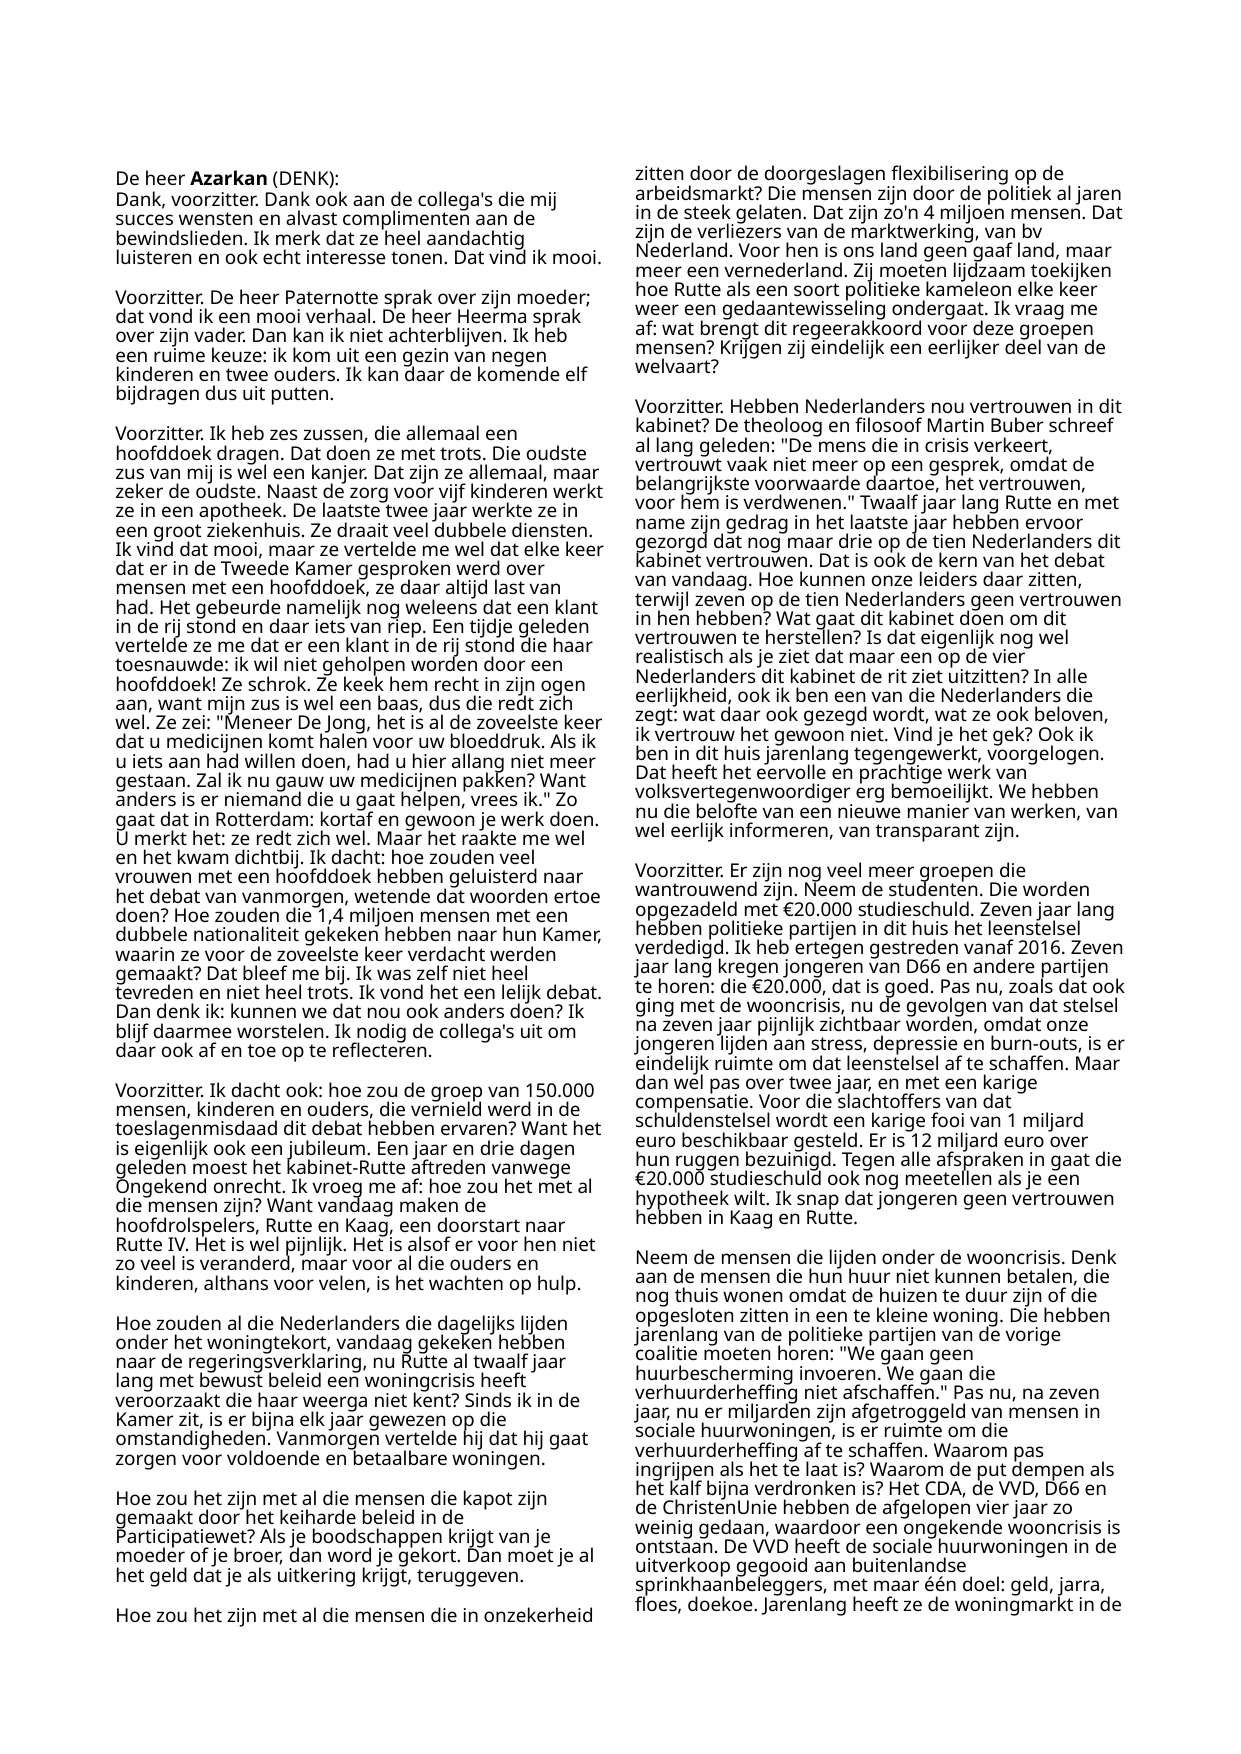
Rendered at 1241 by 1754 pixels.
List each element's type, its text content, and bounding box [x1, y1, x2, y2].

text De heer Azarkan (DENK): [115, 165, 605, 191]
text Voorzitter. Ik dacht ook: hoe zou de groep van 150.000 mensen, kinderen en ouders, die vernield werd in de toeslagenmisdaad dit debat hebben ervaren? Want het is eigenlijk ook een jubileum. Een jaar en drie dagen geleden moest het kabinet-Rutte aftreden vanwege Ongekend onrecht. Ik vroeg me af: hoe zou het met al die mensen zijn? Want vandaag maken de hoofdrolspelers, Rutte en Kaag, een doorstart naar Rutte IV. Het is wel pijnlijk. Het is alsof er voor hen niet zo veel is veranderd, maar voor al die ouders en kinderen, althans voor velen, is het wachten op hulp. [115, 1082, 605, 1294]
text Voorzitter. Ik heb zes zussen, die allemaal een hoofddoek dragen. Dat doen ze met trots. Die oudste zus van mij is wel een kanjer. Dat zijn ze allemaal, maar zeker de oudste. Naast de zorg voor vijf kinderen werkt ze in een apotheek. De laatste twee jaar werkte ze in een groot ziekenhuis. Ze draait veel dubbele diensten. Ik vind dat mooi, maar ze vertelde me wel dat elke keer dat er in de Tweede Kamer gesproken werd over mensen met een hoofddoek, ze daar altijd last van had. Het gebeurde namelijk nog weleens dat een klant in de rij stond en daar iets van riep. Een tijdje geleden vertelde ze me dat er een klant in de rij stond die haar toesnauwde: ik wil niet geholpen worden door een hoofddoek! Ze schrok. Ze keek hem recht in zijn ogen aan, want mijn zus is wel een baas, dus die redt zich wel. Ze zei: "Meneer De Jong, het is al de zoveelste keer dat u medicijnen komt halen voor uw bloeddruk. Als ik u iets aan had willen doen, had u hier allang niet meer gestaan. Zal ik nu gauw uw medicijnen pakken? Want anders is er niemand die u gaat helpen, vrees ik." Zo gaat dat in Rotterdam: kortaf en gewoon je werk doen. U merkt het: ze redt zich wel. Maar het raakte me wel en het kwam dichtbij. Ik dacht: hoe zouden veel vrouwen met een hoofddoek hebben geluisterd naar het debat van vanmorgen, wetende dat woorden ertoe doen? Hoe zouden die 1,4 miljoen mensen met een dubbele nationaliteit gekeken hebben naar hun Kamer, waarin ze voor de zoveelste keer verdacht werden gemaakt? Dat bleef me bij. Ik was zelf niet heel tevreden en niet heel trots. Ik vond het een lelijk debat. Dan denk ik: kunnen we dat nou ook anders doen? Ik blijf daarmee worstelen. Ik nodig de collega's uit om daar ook af en toe op te reflecteren. [115, 425, 605, 1061]
text Voorzitter. Er zijn nog veel meer groepen die wantrouwend zijn. Neem de studenten. Die worden opgezadeld met €20.000 studieschuld. Zeven jaar lang hebben politieke partijen in dit huis het leenstelsel verdedigd. Ik heb ertegen gestreden vanaf 2016. Zeven jaar lang kregen jongeren van D66 en andere partijen te horen: die €20.000, dat is goed. Pas nu, zoals dat ook ging met de wooncrisis, nu de gevolgen van dat stelsel na zeven jaar pijnlijk zichtbaar worden, omdat onze jongeren lijden aan stress, depressie en burn-outs, is er eindelijk ruimte om dat leenstelsel af te schaffen. Maar dan wel pas over twee jaar, en met een karige compensatie. Voor die slachtoffers van dat schuldenstelsel wordt een karige fooi van 1 miljard euro beschikbaar gesteld. Er is 12 miljard euro over hun ruggen bezuinigd. Tegen alle afspraken in gaat die €20.000 studieschuld ook nog meetellen als je een hypotheek wilt. Ik snap dat jongeren geen vertrouwen hebben in Kaag en Rutte. [635, 862, 1125, 1228]
text zitten door de doorgeslagen flexibilisering op de arbeidsmarkt? Die mensen zijn door de politiek al jaren in de steek gelaten. Dat zijn zo'n 4 miljoen mensen. Dat zijn de verliezers van de marktwerking, van bv Nederland. Voor hen is ons land geen gaaf land, maar meer een vernederland. Zij moeten lijdzaam toekijken hoe Rutte als een soort politieke kameleon elke keer weer een gedaantewisseling ondergaat. Ik vraag me af: wat brengt dit regeerakkoord voor deze groepen mensen? Krijgen zij eindelijk een eerlijker deel van de welvaart? [635, 165, 1125, 377]
text Voorzitter. De heer Paternotte sprak over zijn moeder; dat vond ik een mooi verhaal. De heer Heerma sprak over zijn vader. Dan kan ik niet achterblijven. Ik heb een ruime keuze: ik kom uit een gezin van negen kinderen en twee ouders. Ik kan daar de komende elf bijdragen dus uit putten. [115, 289, 605, 404]
text Voorzitter. Hebben Nederlanders nou vertrouwen in dit kabinet? De theoloog en filosoof Martin Buber schreef al lang geleden: "De mens die in crisis verkeert, vertrouwt vaak niet meer op een gesprek, omdat de belangrijkste voorwaarde daartoe, het vertrouwen, voor hem is verdwenen." Twaalf jaar lang Rutte en met name zijn gedrag in het laatste jaar hebben ervoor gezorgd dat nog maar drie op de tien Nederlanders dit kabinet vertrouwen. Dat is ook de kern van het debat van vandaag. Hoe kunnen onze leiders daar zitten, terwijl zeven op de tien Nederlanders geen vertrouwen in hen hebben? Wat gaat dit kabinet doen om dit vertrouwen te herstellen? Is dat eigenlijk nog wel realistisch als je ziet dat maar een op de vier Nederlanders dit kabinet de rit ziet uitzitten? In alle eerlijkheid, ook ik ben een van die Nederlanders die zegt: wat daar ook gezegd wordt, wat ze ook beloven, ik vertrouw het gewoon niet. Vind je het gek? Ook ik ben in dit huis jarenlang tegengewerkt, voorgelogen. Dat heeft het eervolle en prachtige werk van volksvertegenwoordiger erg bemoeilijkt. We hebben nu die belofte van een nieuwe manier van werken, van wel eerlijk informeren, van transparant zijn. [635, 398, 1125, 841]
text Hoe zouden al die Nederlanders die dagelijks lijden onder het woningtekort, vandaag gekeken hebben naar de regeringsverklaring, nu Rutte al twaalf jaar lang met bewust beleid een woningcrisis heeft veroorzaakt die haar weerga niet kent? Sinds ik in de Kamer zit, is er bijna elk jaar gewezen op die omstandigheden. Vanmorgen vertelde hij dat hij gaat zorgen voor voldoende en betaalbare woningen. [115, 1314, 605, 1469]
text Neem de mensen die lijden onder de wooncrisis. Denk aan de mensen die hun huur niet kunnen betalen, die nog thuis wonen omdat de huizen te duur zijn of die opgesloten zitten in een te kleine woning. Die hebben jarenlang van de politieke partijen van de vorige coalitie moeten horen: "We gaan geen huurbescherming invoeren. We gaan die verhuurderheffing niet afschaffen." Pas nu, na zeven jaar, nu er miljarden zijn afgetroggeld van mensen in sociale huurwoningen, is er ruimte om die verhuurderheffing af te schaffen. Waarom pas ingrijpen als het te laat is? Waarom de put dempen als het kalf bijna verdronken is? Het CDA, de VVD, D66 en de ChristenUnie hebben de afgelopen vier jaar zo weinig gedaan, waardoor een ongekende wooncrisis is ontstaan. De VVD heeft de sociale huurwoningen in de uitverkoop gegooid aan buitenlandse sprinkhaanbeleggers, met maar één doel: geld, jarra, floes, doekoe. Jarenlang heeft ze de woningmarkt in de [635, 1249, 1125, 1615]
text Dank, voorzitter. Dank ook aan de collega's die mij succes wensten en alvast complimenten aan de bewindslieden. Ik merk dat ze heel aandachtig luisteren en ook echt interesse tonen. Dat vind ik mooi. [115, 191, 605, 268]
text Hoe zou het zijn met al die mensen die in onzekerheid [115, 1607, 605, 1626]
text Hoe zou het zijn met al die mensen die kapot zijn gemaakt door het keiharde beleid in de Participatiewet? Als je boodschappen krijgt van je moeder of je broer, dan word je gekort. Dan moet je al het geld dat je als uitkering krijgt, teruggeven. [115, 1489, 605, 1586]
